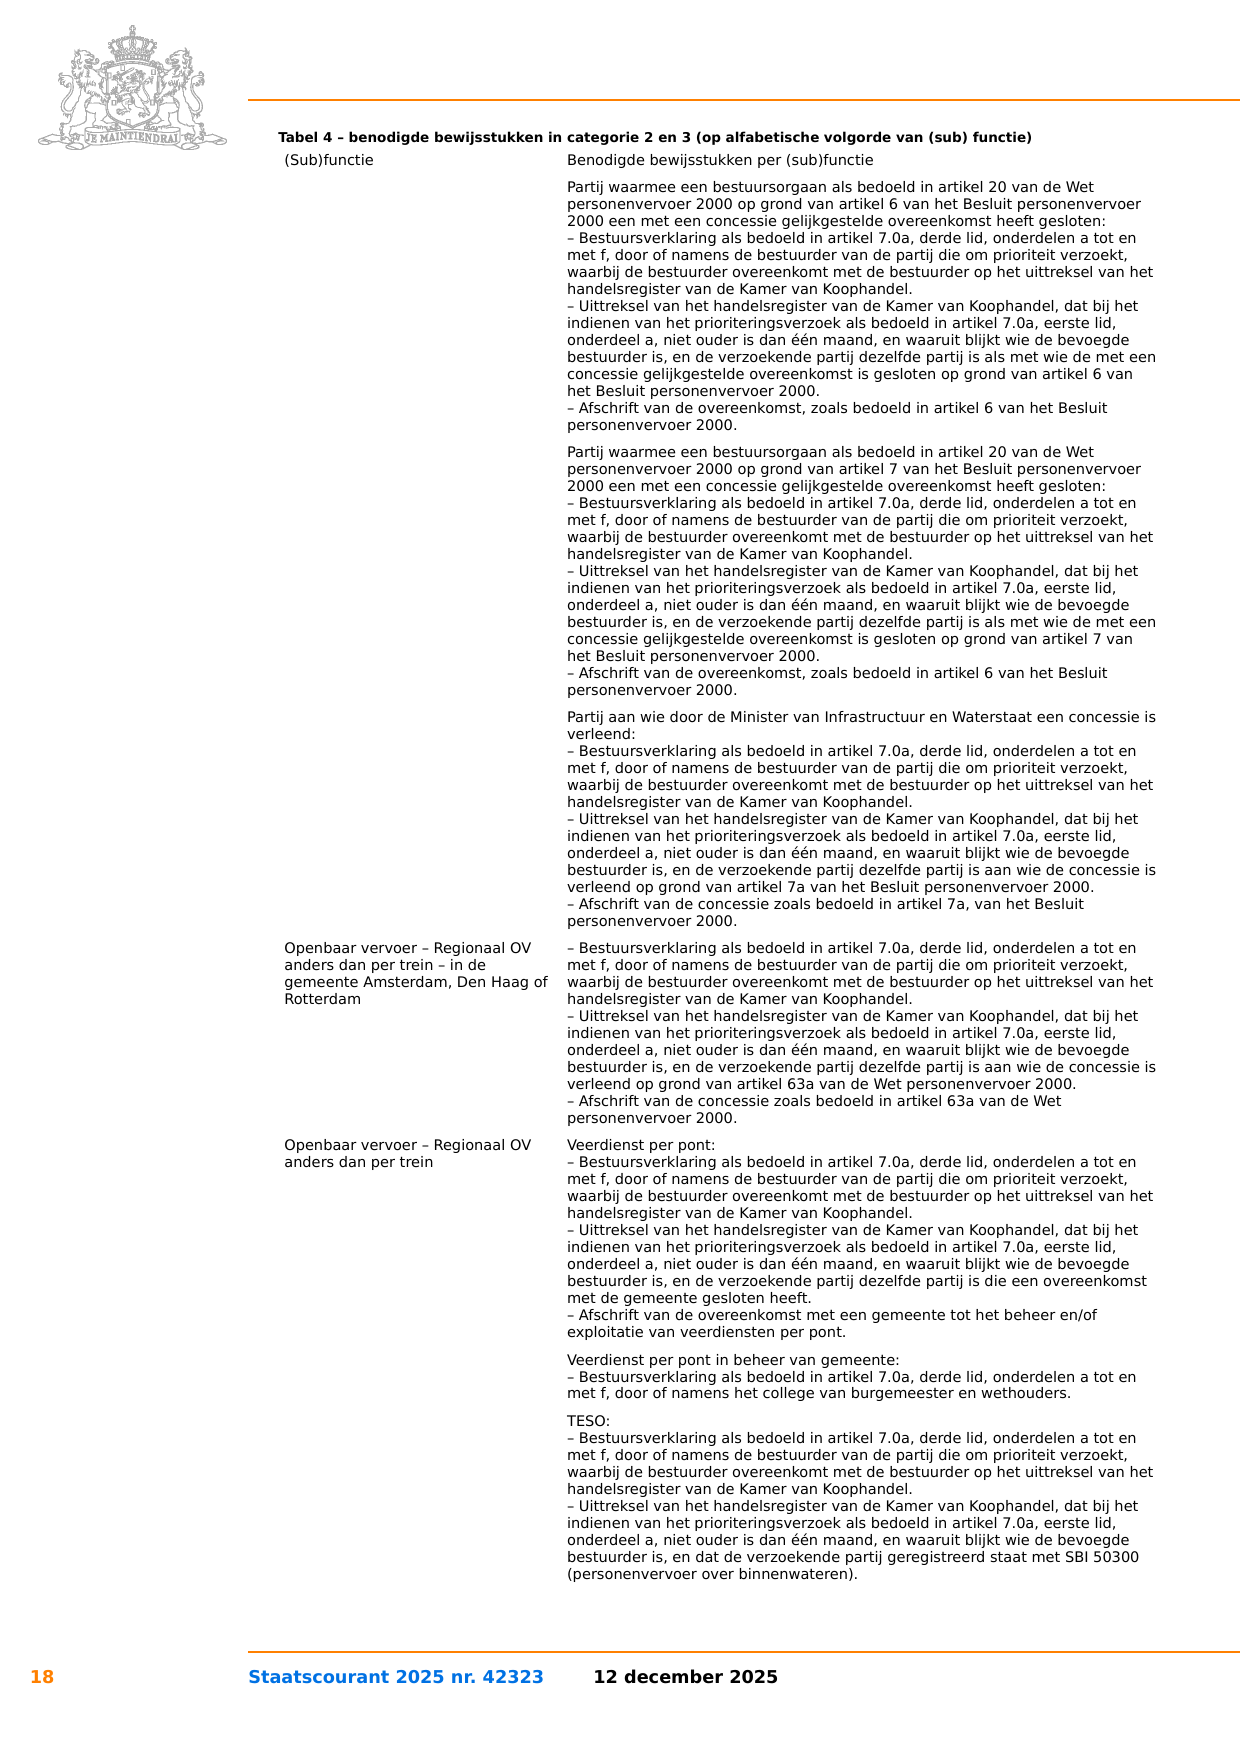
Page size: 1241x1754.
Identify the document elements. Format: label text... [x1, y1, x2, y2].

picture [38, 25, 227, 150]
table_cell Benodigde bewijsstukken per (sub)functie [562, 147, 1163, 173]
table_cell Partij waarmee een bestuursorgaan als bedoeld in artikel 20 van de Wet personenvervoer 2000 op grond van artikel 6 van het Besluit personenvervoer 2000 een met een concessie gelijkgestelde overeenkomst heeft gesloten: – Bestuursverklaring als bedoeld in artikel 7.0a, derde lid, onderdelen a tot en met f, door of namens de bestuurder van de partij die om prioriteit verzoekt, waarbij de bestuurder overeenkomt met de bestuurder op het uittreksel van het handelsregister van de Kamer van Koophandel. – Uittreksel van het handelsregister van de Kamer van Koophandel, dat bij het indienen van het prioriteringsverzoek als bedoeld in artikel 7.0a, eerste lid, onderdeel a, niet ouder is dan één maand, en waaruit blijkt wie de bevoegde bestuurder is, en de verzoekende partij dezelfde partij is als met wie de met een concessie gelijkgestelde overeenkomst is gesloten op grond van artikel 6 van het Besluit personenvervoer 2000. – Afschrift van de overeenkomst, zoals bedoeld in artikel 6 van het Besluit personenvervoer 2000. [562, 174, 1163, 438]
table_cell TESO: – Bestuursverklaring als bedoeld in artikel 7.0a, derde lid, onderdelen a tot en met f, door of namens de bestuurder van de partij die om prioriteit verzoekt, waarbij de bestuurder overeenkomt met de bestuurder op het uittreksel van het handelsregister van de Kamer van Koophandel. – Uittreksel van het handelsregister van de Kamer van Koophandel, dat bij het indienen van het prioriteringsverzoek als bedoeld in artikel 7.0a, eerste lid, onderdeel a, niet ouder is dan één maand, en waaruit blijkt wie de bevoegde bestuurder is, en dat de verzoekende partij geregistreerd staat met SBI 50300 (personenvervoer over binnenwateren). [562, 1408, 1163, 1587]
table_cell [279, 1408, 561, 1587]
table_cell Veerdienst per pont: – Bestuursverklaring als bedoeld in artikel 7.0a, derde lid, onderdelen a tot en met f, door of namens de bestuurder van de partij die om prioriteit verzoekt, waarbij de bestuurder overeenkomt met de bestuurder op het uittreksel van het handelsregister van de Kamer van Koophandel. – Uittreksel van het handelsregister van de Kamer van Koophandel, dat bij het indienen van het prioriteringsverzoek als bedoeld in artikel 7.0a, eerste lid, onderdeel a, niet ouder is dan één maand, en waaruit blijkt wie de bevoegde bestuurder is, en de verzoekende partij dezelfde partij is die een overeenkomst met de gemeente gesloten heeft. – Afschrift van de overeenkomst met een gemeente tot het beheer en/of exploitatie van veerdiensten per pont. [562, 1133, 1163, 1346]
table_header Tabel 4 – benodigde bewijsstukken in categorie 2 en 3 (op alfabetische volgorde van (sub) functie) [278, 130, 1163, 146]
table_cell – Bestuursverklaring als bedoeld in artikel 7.0a, derde lid, onderdelen a tot en met f, door of namens de bestuurder van de partij die om prioriteit verzoekt, waarbij de bestuurder overeenkomt met de bestuurder op het uittreksel van het handelsregister van de Kamer van Koophandel. – Uittreksel van het handelsregister van de Kamer van Koophandel, dat bij het indienen van het prioriteringsverzoek als bedoeld in artikel 7.0a, eerste lid, onderdeel a, niet ouder is dan één maand, en waaruit blijkt wie de bevoegde bestuurder is, en de verzoekende partij dezelfde partij is aan wie de concessie is verleend op grond van artikel 63a van de Wet personenvervoer 2000. – Afschrift van de concessie zoals bedoeld in artikel 63a van de Wet personenvervoer 2000. [562, 935, 1163, 1132]
table_cell Partij waarmee een bestuursorgaan als bedoeld in artikel 20 van de Wet personenvervoer 2000 op grond van artikel 7 van het Besluit personenvervoer 2000 een met een concessie gelijkgestelde overeenkomst heeft gesloten: – Bestuursverklaring als bedoeld in artikel 7.0a, derde lid, onderdelen a tot en met f, door of namens de bestuurder van de partij die om prioriteit verzoekt, waarbij de bestuurder overeenkomt met de bestuurder op het uittreksel van het handelsregister van de Kamer van Koophandel. – Uittreksel van het handelsregister van de Kamer van Koophandel, dat bij het indienen van het prioriteringsverzoek als bedoeld in artikel 7.0a, eerste lid, onderdeel a, niet ouder is dan één maand, en waaruit blijkt wie de bevoegde bestuurder is, en de verzoekende partij dezelfde partij is als met wie de met een concessie gelijkgestelde overeenkomst is gesloten op grond van artikel 7 van het Besluit personenvervoer 2000. – Afschrift van de overeenkomst, zoals bedoeld in artikel 6 van het Besluit personenvervoer 2000. [562, 439, 1163, 703]
table_cell Openbaar vervoer – Regionaal OV anders dan per trein [279, 1133, 561, 1407]
table_cell Partij aan wie door de Minister van Infrastructuur en Waterstaat een concessie is verleend: – Bestuursverklaring als bedoeld in artikel 7.0a, derde lid, onderdelen a tot en met f, door of namens de bestuurder van de partij die om prioriteit verzoekt, waarbij de bestuurder overeenkomt met de bestuurder op het uittreksel van het handelsregister van de Kamer van Koophandel. – Uittreksel van het handelsregister van de Kamer van Koophandel, dat bij het indienen van het prioriteringsverzoek als bedoeld in artikel 7.0a, eerste lid, onderdeel a, niet ouder is dan één maand, en waaruit blijkt wie de bevoegde bestuurder is, en de verzoekende partij dezelfde partij is aan wie de concessie is verleend op grond van artikel 7a van het Besluit personenvervoer 2000. – Afschrift van de concessie zoals bedoeld in artikel 7a, van het Besluit personenvervoer 2000. [562, 704, 1163, 934]
table_cell [279, 174, 561, 934]
table_cell (Sub)functie [279, 147, 561, 173]
table_cell Openbaar vervoer – Regionaal OV anders dan per trein – in de gemeente Amsterdam, Den Haag of Rotterdam [279, 935, 561, 1132]
table_cell Veerdienst per pont in beheer van gemeente: – Bestuursverklaring als bedoeld in artikel 7.0a, derde lid, onderdelen a tot en met f, door of namens het college van burgemeester en wethouders. [562, 1347, 1163, 1407]
